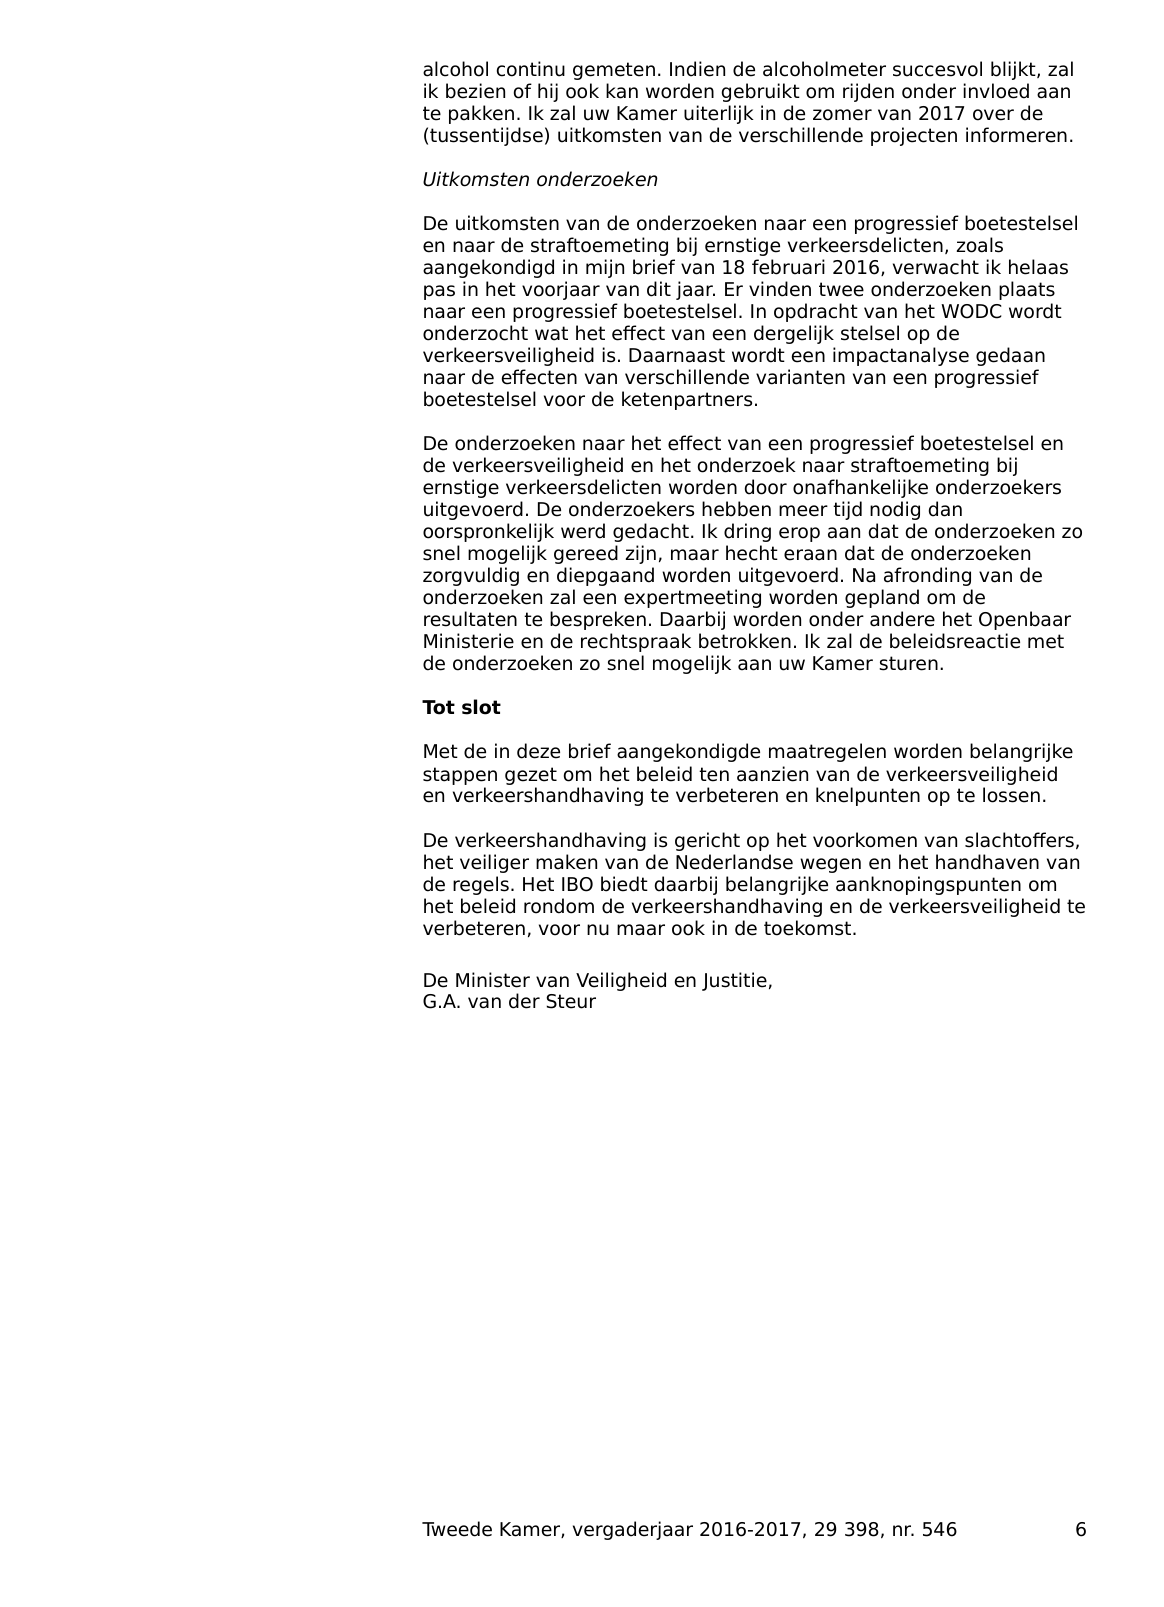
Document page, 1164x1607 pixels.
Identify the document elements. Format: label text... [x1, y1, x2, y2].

text De Minister van Veiligheid en Justitie, G.A. van der Steur [422, 969, 1087, 1013]
subtitle Uitkomsten onderzoeken [422, 169, 1087, 191]
text De uitkomsten van de onderzoeken naar een progressief boetestelsel en naar de straftoemeting bij ernstige verkeersdelicten, zoals aangekondigd in mijn brief van 18 februari 2016, verwacht ik helaas pas in het voorjaar van dit jaar. Er vinden twee onderzoeken plaats naar een progressief boetestelsel. In opdracht van het WODC wordt onderzocht wat het effect van een dergelijk stelsel op de verkeersveiligheid is. Daarnaast wordt een impactanalyse gedaan naar de effecten van verschillende varianten van een progressief boetestelsel voor de ketenpartners. [422, 213, 1087, 411]
text De onderzoeken naar het effect van een progressief boetestelsel en de verkeersveiligheid en het onderzoek naar straftoemeting bij ernstige verkeersdelicten worden door onafhankelijke onderzoekers uitgevoerd. De onderzoekers hebben meer tijd nodig dan oorspronkelijk werd gedacht. Ik dring erop aan dat de onderzoeken zo snel mogelijk gereed zijn, maar hecht eraan dat de onderzoeken zorgvuldig en diepgaand worden uitgevoerd. Na afronding van de onderzoeken zal een expertmeeting worden gepland om de resultaten te bespreken. Daarbij worden onder andere het Openbaar Ministerie en de rechtspraak betrokken. Ik zal de beleidsreactie met de onderzoeken zo snel mogelijk aan uw Kamer sturen. [422, 433, 1087, 675]
text De verkeershandhaving is gericht op het voorkomen van slachtoffers, het veiliger maken van de Nederlandse wegen en het handhaven van de regels. Het IBO biedt daarbij belangrijke aanknopingspunten om het beleid rondom de verkeershandhaving en de verkeersveiligheid te verbeteren, voor nu maar ook in de toekomst. [422, 829, 1087, 939]
text alcohol continu gemeten. Indien de alcoholmeter succesvol blijkt, zal ik bezien of hij ook kan worden gebruikt om rijden onder invloed aan te pakken. Ik zal uw Kamer uiterlijk in de zomer van 2017 over de (tussentijdse) uitkomsten van de verschillende projecten informeren. [422, 59, 1087, 147]
subtitle Tot slot [422, 697, 1087, 719]
text Met de in deze brief aangekondigde maatregelen worden belangrijke stappen gezet om het beleid ten aanzien van de verkeersveiligheid en verkeershandhaving te verbeteren en knelpunten op te lossen. [422, 741, 1087, 807]
